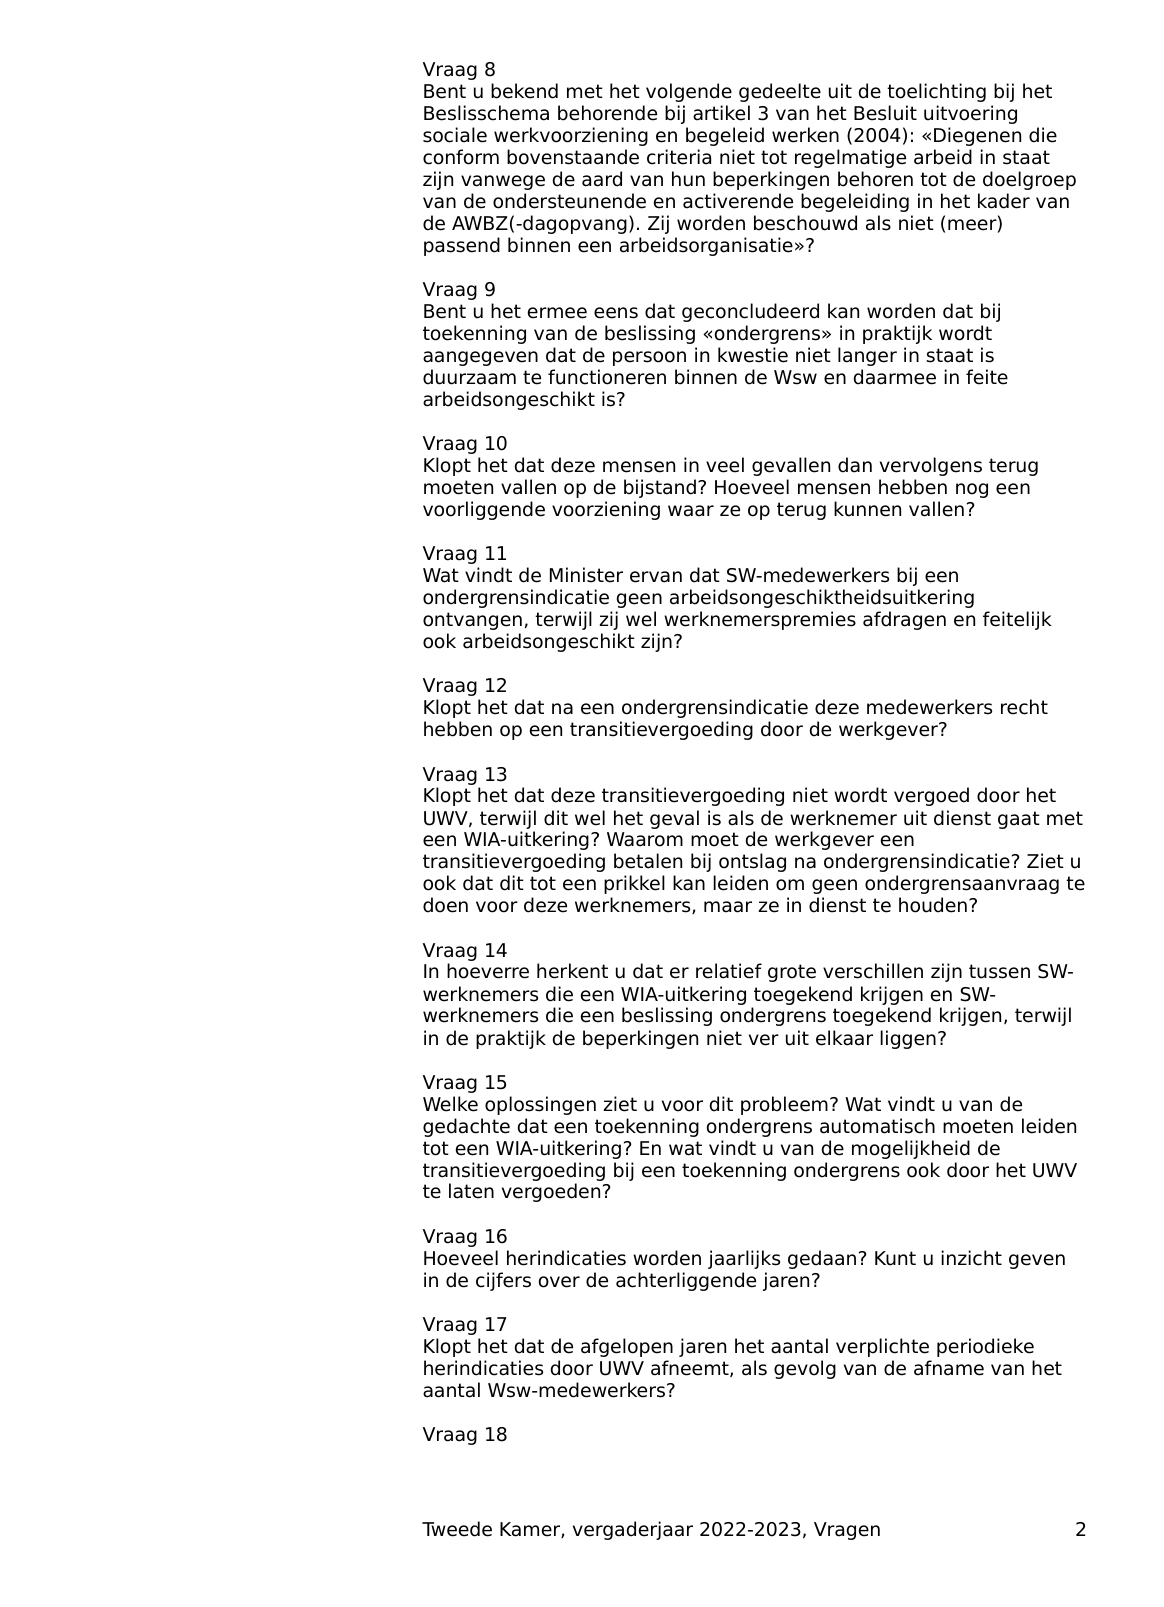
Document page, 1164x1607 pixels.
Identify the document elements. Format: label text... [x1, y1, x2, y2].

text In hoeverre herkent u dat er relatief grote verschillen zijn tussen SW-werknemers die een WIA-uitkering toegekend krijgen en SW-werknemers die een beslissing ondergrens toegekend krijgen, terwijl in de praktijk de beperkingen niet ver uit elkaar liggen? [422, 961, 1087, 1049]
text Vraag 15 [422, 1072, 1087, 1093]
text Vraag 16 [422, 1226, 1087, 1248]
text Vraag 17 [422, 1314, 1087, 1336]
text Bent u het ermee eens dat geconcludeerd kan worden dat bij toekenning van de beslissing «ondergrens» in praktijk wordt aangegeven dat de persoon in kwestie niet langer in staat is duurzaam te functioneren binnen de Wsw en daarmee in feite arbeidsongeschikt is? [422, 301, 1087, 411]
text Vraag 14 [422, 939, 1087, 961]
text Klopt het dat deze transitievergoeding niet wordt vergoed door het UWV, terwijl dit wel het geval is als de werknemer uit dienst gaat met een WIA-uitkering? Waarom moet de werkgever een transitievergoeding betalen bij ontslag na ondergrensindicatie? Ziet u ook dat dit tot een prikkel kan leiden om geen ondergrensaanvraag te doen voor deze werknemers, maar ze in dienst te houden? [422, 785, 1087, 917]
text Vraag 10 [422, 433, 1087, 455]
text Welke oplossingen ziet u voor dit probleem? Wat vindt u van de gedachte dat een toekenning ondergrens automatisch moeten leiden tot een WIA-uitkering? En wat vindt u van de mogelijkheid de transitievergoeding bij een toekenning ondergrens ook door het UWV te laten vergoeden? [422, 1093, 1087, 1203]
text Bent u bekend met het volgende gedeelte uit de toelichting bij het Beslisschema behorende bij artikel 3 van het Besluit uitvoering sociale werkvoorziening en begeleid werken (2004): «Diegenen die conform bovenstaande criteria niet tot regelmatige arbeid in staat zijn vanwege de aard van hun beperkingen behoren tot de doelgroep van de ondersteunende en activerende begeleiding in het kader van de AWBZ(-dagopvang). Zij worden beschouwd als niet (meer) passend binnen een arbeidsorganisatie»? [422, 81, 1087, 257]
text Wat vindt de Minister ervan dat SW-medewerkers bij een ondergrensindicatie geen arbeidsongeschiktheidsuitkering ontvangen, terwijl zij wel werknemerspremies afdragen en feitelijk ook arbeidsongeschikt zijn? [422, 565, 1087, 653]
text Vraag 9 [422, 279, 1087, 301]
text Vraag 8 [422, 59, 1087, 81]
text Vraag 18 [422, 1424, 1087, 1446]
text Klopt het dat na een ondergrensindicatie deze medewerkers recht hebben op een transitievergoeding door de werkgever? [422, 697, 1087, 741]
text Klopt het dat deze mensen in veel gevallen dan vervolgens terug moeten vallen op de bijstand? Hoeveel mensen hebben nog een voorliggende voorziening waar ze op terug kunnen vallen? [422, 455, 1087, 521]
text Vraag 11 [422, 543, 1087, 565]
text Hoeveel herindicaties worden jaarlijks gedaan? Kunt u inzicht geven in de cijfers over de achterliggende jaren? [422, 1248, 1087, 1292]
text Klopt het dat de afgelopen jaren het aantal verplichte periodieke herindicaties door UWV afneemt, als gevolg van de afname van het aantal Wsw-medewerkers? [422, 1336, 1087, 1402]
text Vraag 13 [422, 763, 1087, 785]
text Vraag 12 [422, 675, 1087, 697]
